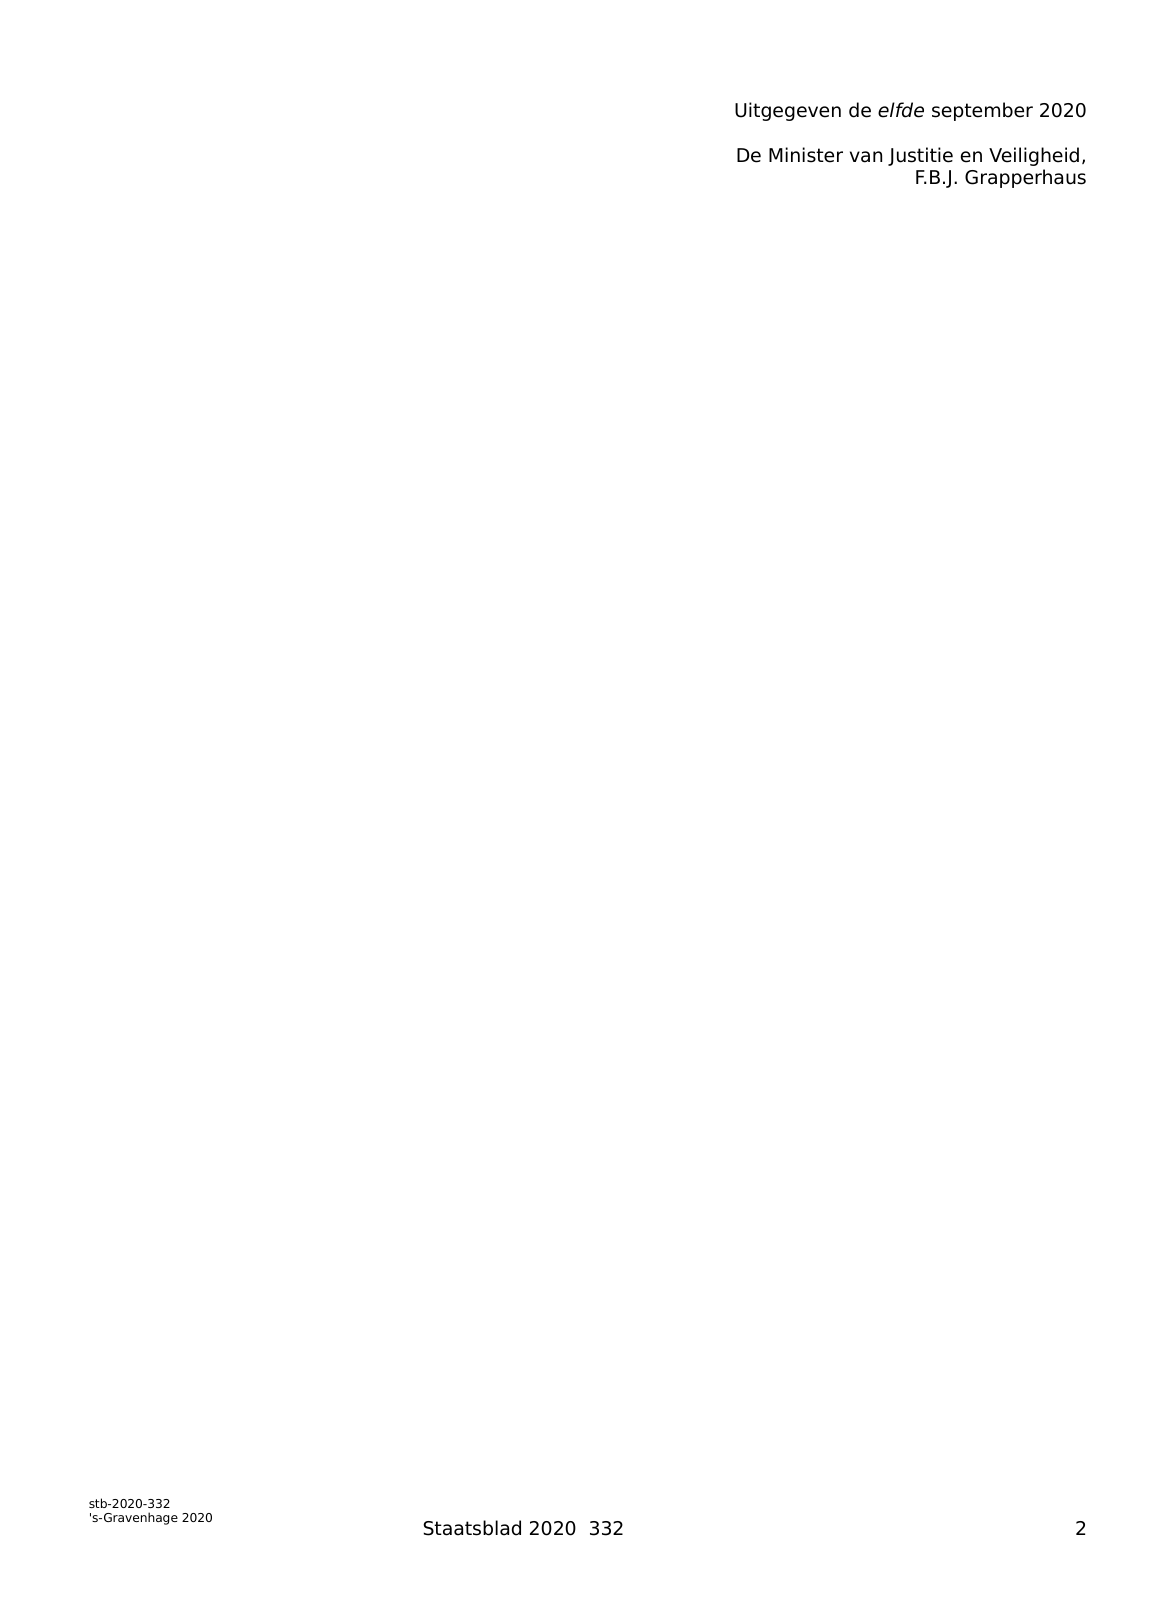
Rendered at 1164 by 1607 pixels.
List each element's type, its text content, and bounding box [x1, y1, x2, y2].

text stb-2020-332 [88, 1497, 323, 1511]
text Uitgegeven de elfde september 2020 [422, 100, 1087, 122]
text De Minister van Justitie en Veiligheid, F.B.J. Grapperhaus [422, 144, 1087, 188]
text 's-Gravenhage 2020 [88, 1511, 323, 1525]
